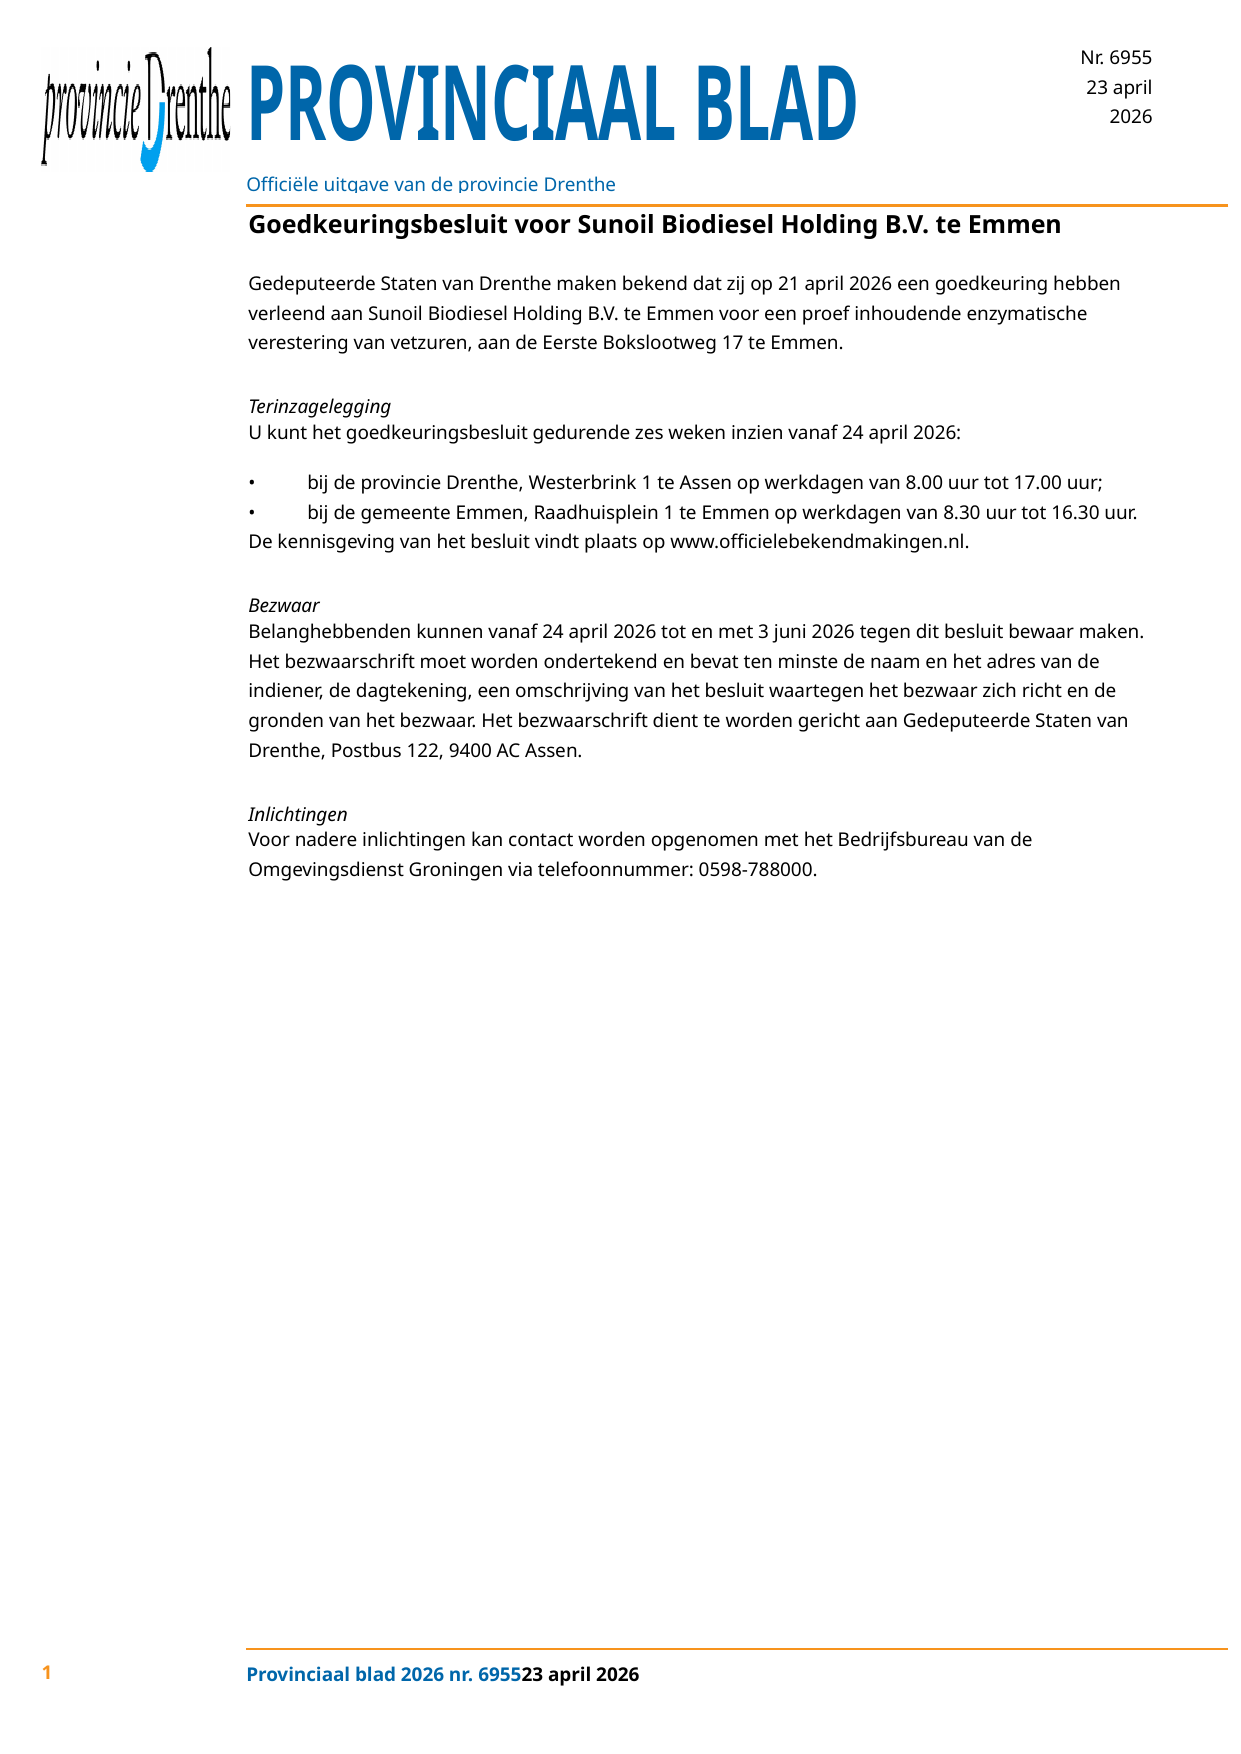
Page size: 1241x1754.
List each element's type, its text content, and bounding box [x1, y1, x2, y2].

picture [41, 47, 231, 172]
text De kennisgeving van het besluit vindt plaats op www.officielebekendmakingen.nl. [248, 529, 1152, 554]
text Gedeputeerde Staten van Drenthe maken bekend dat zij op 21 april 2026 een goedkeuring hebben verleend aan Sunoil Biodiesel Holding B.V. te Emmen voor een proef inhoudende enzymatische verestering van vetzuren, aan de Eerste Bokslootweg 17 te Emmen. [248, 270, 1152, 355]
text Terinzagelegging [248, 393, 1152, 419]
text Inlichtingen [248, 801, 1152, 826]
text Belanghebbenden kunnen vanaf 24 april 2026 tot en met 3 juni 2026 tegen dit besluit bewaar maken. Het bezwaarschrift moet worden ondertekend en bevat ten minste de naam en het adres van de indiener, de dagtekening, een omschrijving van het besluit waartegen het bezwaar zich richt en de gronden van het bezwaar. Het bezwaarschrift dient te worden gericht aan Gedeputeerde Staten van Drenthe, Postbus 122, 9400 AC Assen. [248, 618, 1152, 762]
text Goedkeuringsbesluit voor Sunoil Biodiesel Holding B.V. te Emmen [248, 207, 1152, 241]
list bij de provincie Drenthe, Westerbrink 1 te Assen op werkdagen van 8.00 uur tot 17.00 uur; [248, 469, 1152, 495]
text Bezwaar [248, 593, 1152, 618]
text U kunt het goedkeuringsbesluit gedurende zes weken inzien vanaf 24 april 2026: [248, 419, 1152, 445]
list bij de gemeente Emmen, Raadhuisplein 1 te Emmen op werkdagen van 8.30 uur tot 16.30 uur. [248, 499, 1152, 525]
text Voor nadere inlichtingen kan contact worden opgenomen met het Bedrijfsbureau van de Omgevingsdienst Groningen via telefoonnummer: 0598-788000. [248, 826, 1152, 882]
